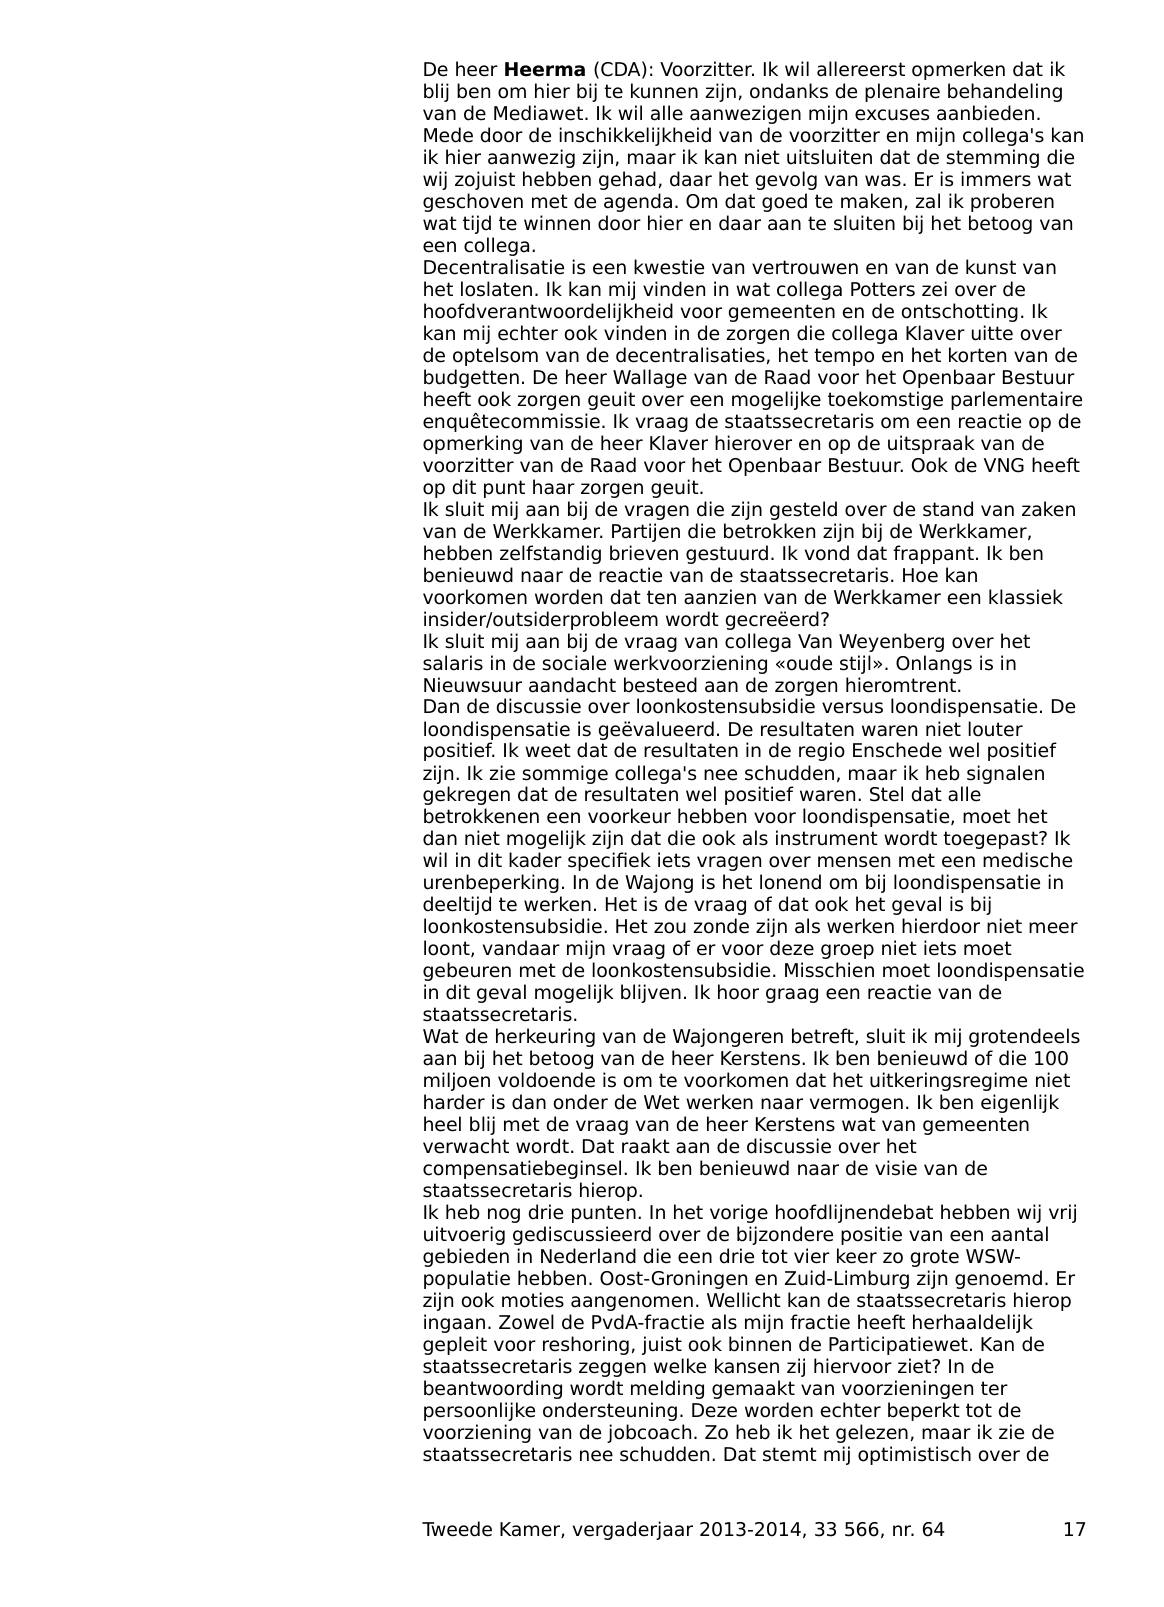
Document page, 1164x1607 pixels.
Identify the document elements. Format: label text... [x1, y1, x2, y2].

text Ik sluit mij aan bij de vragen die zijn gesteld over de stand van zaken van de Werkkamer. Partijen die betrokken zijn bij de Werkkamer, hebben zelfstandig brieven gestuurd. Ik vond dat frappant. Ik ben benieuwd naar de reactie van de staatssecretaris. Hoe kan voorkomen worden dat ten aanzien van de Werkkamer een klassiek insider/outsiderprobleem wordt gecreëerd? [422, 499, 1087, 631]
text Ik sluit mij aan bij de vraag van collega Van Weyenberg over het salaris in de sociale werkvoorziening «oude stijl». Onlangs is in Nieuwsuur aandacht besteed aan de zorgen hieromtrent. [422, 631, 1087, 696]
text Wat de herkeuring van de Wajongeren betreft, sluit ik mij grotendeels aan bij het betoog van de heer Kerstens. Ik ben benieuwd of die 100 miljoen voldoende is om te voorkomen dat het uitkeringsregime niet harder is dan onder de Wet werken naar vermogen. Ik ben eigenlijk heel blij met de vraag van de heer Kerstens wat van gemeenten verwacht wordt. Dat raakt aan de discussie over het compensatiebeginsel. Ik ben benieuwd naar de visie van de staatssecretaris hierop. [422, 1026, 1087, 1202]
text Ik heb nog drie punten. In het vorige hoofdlijnendebat hebben wij vrij uitvoerig gediscussieerd over de bijzondere positie van een aantal gebieden in Nederland die een drie tot vier keer zo grote WSW-populatie hebben. Oost-Groningen en Zuid-Limburg zijn genoemd. Er zijn ook moties aangenomen. Wellicht kan de staatssecretaris hierop ingaan. Zowel de PvdA-fractie als mijn fractie heeft herhaaldelijk gepleit voor reshoring, juist ook binnen de Participatiewet. Kan de staatssecretaris zeggen welke kansen zij hiervoor ziet? In de beantwoording wordt melding gemaakt van voorzieningen ter persoonlijke ondersteuning. Deze worden echter beperkt tot de voorziening van de jobcoach. Zo heb ik het gelezen, maar ik zie de staatssecretaris nee schudden. Dat stemt mij optimistisch over de [422, 1202, 1087, 1466]
text Dan de discussie over loonkostensubsidie versus loondispensatie. De loondispensatie is geëvalueerd. De resultaten waren niet louter positief. Ik weet dat de resultaten in de regio Enschede wel positief zijn. Ik zie sommige collega's nee schudden, maar ik heb signalen gekregen dat de resultaten wel positief waren. Stel dat alle betrokkenen een voorkeur hebben voor loondispensatie, moet het dan niet mogelijk zijn dat die ook als instrument wordt toegepast? Ik wil in dit kader specifiek iets vragen over mensen met een medische urenbeperking. In de Wajong is het lonend om bij loondispensatie in deeltijd te werken. Het is de vraag of dat ook het geval is bij loonkostensubsidie. Het zou zonde zijn als werken hierdoor niet meer loont, vandaar mijn vraag of er voor deze groep niet iets moet gebeuren met de loonkostensubsidie. Misschien moet loondispensatie in dit geval mogelijk blijven. Ik hoor graag een reactie van de staatssecretaris. [422, 696, 1087, 1026]
text Decentralisatie is een kwestie van vertrouwen en van de kunst van het loslaten. Ik kan mij vinden in wat collega Potters zei over de hoofdverantwoordelijkheid voor gemeenten en de ontschotting. Ik kan mij echter ook vinden in de zorgen die collega Klaver uitte over de optelsom van de decentralisaties, het tempo en het korten van de budgetten. De heer Wallage van de Raad voor het Openbaar Bestuur heeft ook zorgen geuit over een mogelijke toekomstige parlementaire enquêtecommissie. Ik vraag de staatssecretaris om een reactie op de opmerking van de heer Klaver hierover en op de uitspraak van de voorzitter van de Raad voor het Openbaar Bestuur. Ook de VNG heeft op dit punt haar zorgen geuit. [422, 257, 1087, 499]
text De heer Heerma (CDA): Voorzitter. Ik wil allereerst opmerken dat ik blij ben om hier bij te kunnen zijn, ondanks de plenaire behandeling van de Mediawet. Ik wil alle aanwezigen mijn excuses aanbieden. Mede door de inschikkelijkheid van de voorzitter en mijn collega's kan ik hier aanwezig zijn, maar ik kan niet uitsluiten dat de stemming die wij zojuist hebben gehad, daar het gevolg van was. Er is immers wat geschoven met de agenda. Om dat goed te maken, zal ik proberen wat tijd te winnen door hier en daar aan te sluiten bij het betoog van een collega. [422, 59, 1087, 257]
